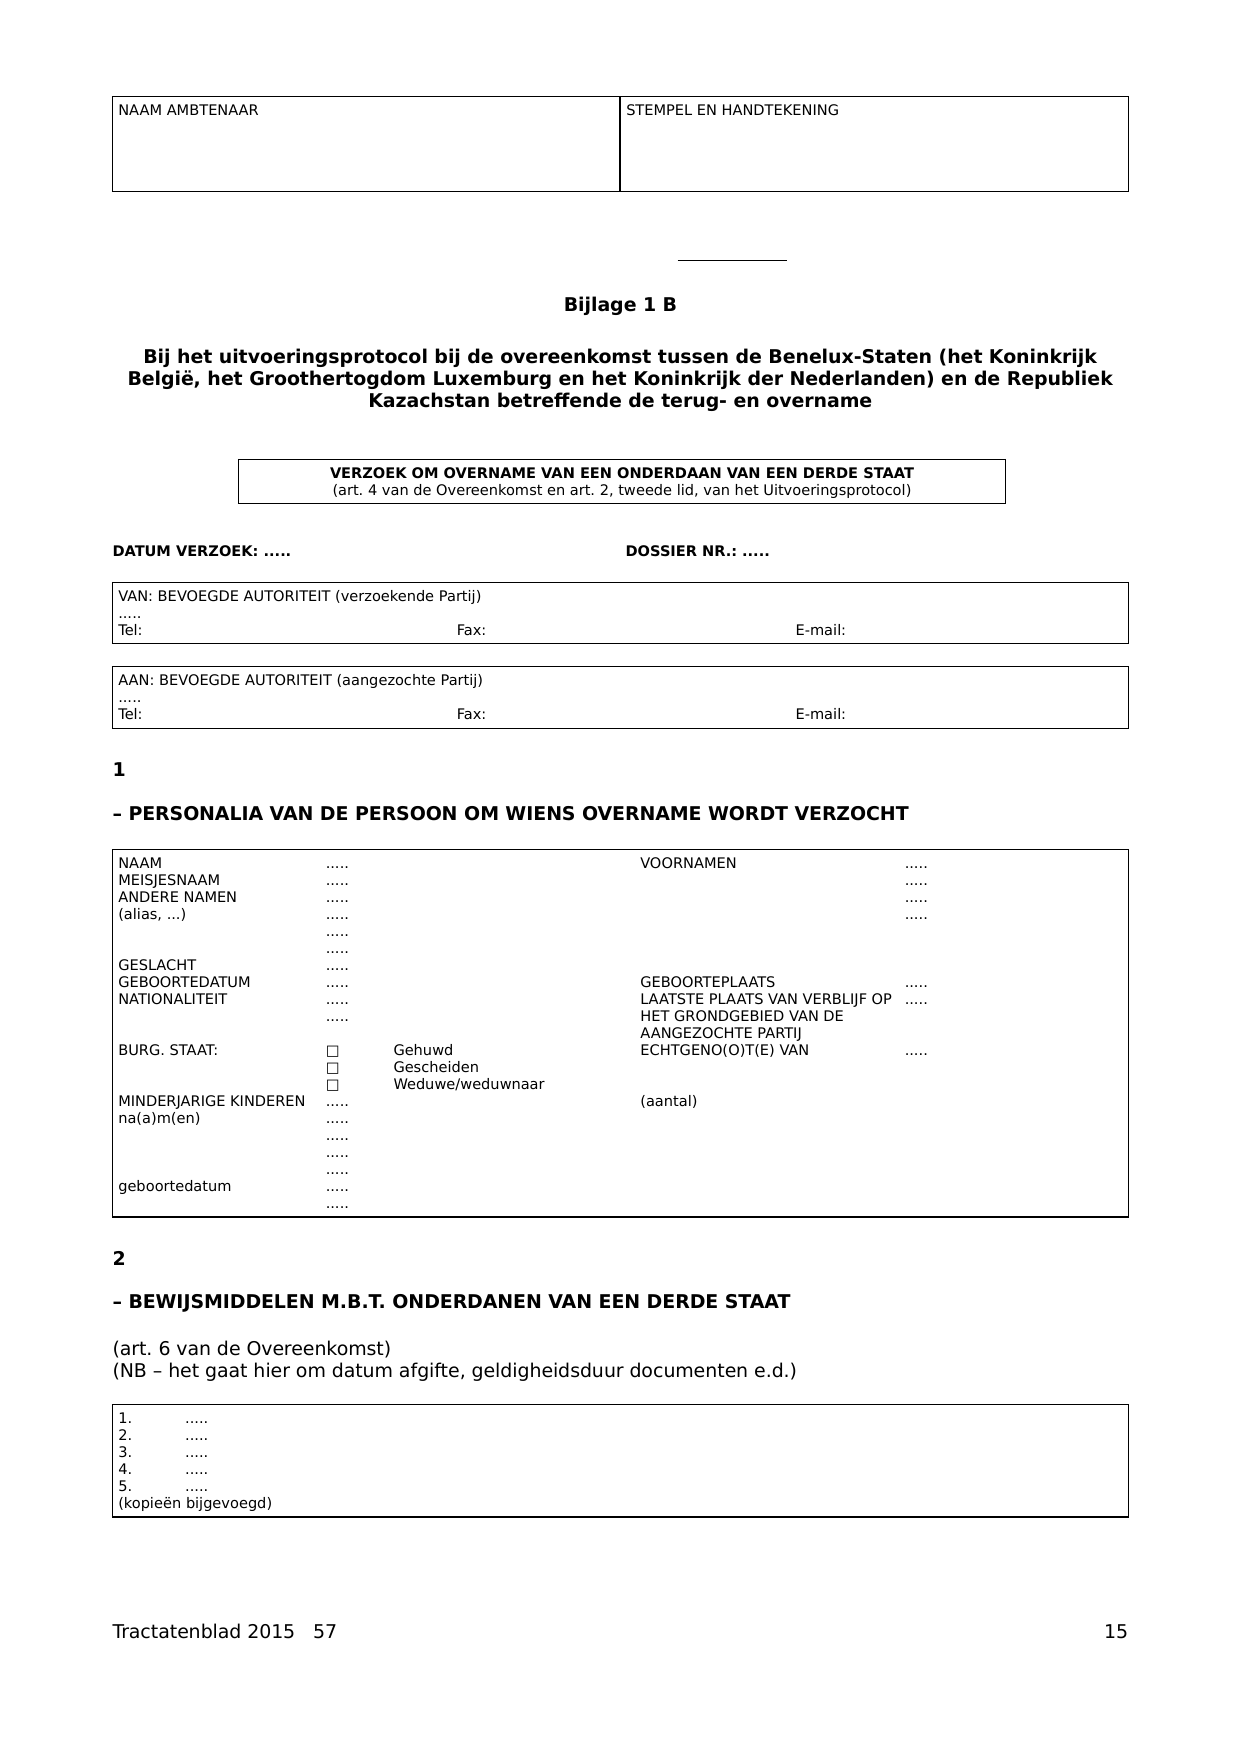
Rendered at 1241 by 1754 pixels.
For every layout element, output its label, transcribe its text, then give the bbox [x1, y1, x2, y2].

table_cell [281, 621, 451, 643]
table_cell GEBOORTEDATUM [113, 974, 320, 991]
table_cell 4. [113, 1461, 179, 1478]
table_cell [899, 957, 1128, 974]
table_cell [899, 1093, 1128, 1110]
table_cell [959, 706, 1128, 727]
table_cell ..... [320, 872, 634, 889]
table_cell ..... [899, 872, 1128, 889]
table_cell [113, 1127, 320, 1144]
table_cell [899, 1144, 1128, 1161]
table_header [789, 437, 1005, 459]
text (art. 6 van de Overeenkomst) [112, 1338, 1128, 1360]
table_cell 5. [113, 1478, 179, 1495]
table_cell ..... [320, 1161, 634, 1178]
table_cell [899, 1076, 1128, 1093]
table_cell E-mail: [789, 706, 959, 727]
table_header AAN: BEVOEGDE AUTORITEIT (aangezochte Partij) [113, 667, 1128, 689]
subtitle 2 – BEWIJSMIDDELEN M.B.T. ONDERDANEN VAN EEN DERDE STAAT [112, 1247, 1128, 1313]
table_cell GEBOORTEPLAATS [634, 974, 898, 991]
table_header 1. [113, 1405, 179, 1427]
table_cell VERZOEK OM OVERNAME VAN EEN ONDERDAAN VAN EEN DERDE STAAT (art. 4 van de Overeenkomst en art. 2, tweede lid, van het Uitvoeringsprotocol) [239, 460, 1005, 503]
table_cell 3. [113, 1444, 179, 1461]
table_cell ..... [899, 906, 1128, 923]
table_cell ..... [320, 1178, 634, 1195]
table_cell □ [320, 1076, 387, 1093]
subtitle 1 – PERSONALIA VAN DE PERSOON OM WIENS OVERNAME WORDT VERZOCHT [112, 758, 1128, 824]
table_cell ..... [179, 1427, 1128, 1444]
table_cell [621, 136, 1128, 153]
table_header VAN: BEVOEGDE AUTORITEIT (verzoekende Partij) [113, 583, 1128, 604]
table_cell ..... [320, 923, 634, 940]
table_cell (kopieën bijgevoegd) [113, 1495, 1128, 1516]
table_cell Gescheiden [388, 1059, 634, 1076]
table_cell ..... [179, 1444, 1128, 1461]
table_cell ..... [113, 605, 1128, 621]
table_cell ..... ..... [320, 991, 634, 1042]
table_cell [1006, 459, 1128, 503]
table_cell ..... [320, 1093, 634, 1110]
table_cell [113, 136, 619, 153]
table_cell [621, 153, 1128, 169]
table_header [112, 437, 238, 459]
table_cell [899, 1161, 1128, 1178]
table_cell [113, 923, 320, 940]
table_cell [1005, 503, 1128, 526]
table_cell (alias, ...) [113, 906, 320, 923]
table_cell [634, 872, 898, 889]
table_cell [113, 1161, 320, 1178]
text (NB – het gaat hier om datum afgifte, geldigheidsduur documenten e.d.) [112, 1360, 1128, 1382]
table_cell MINDERJARIGE KINDEREN [113, 1093, 320, 1110]
table_cell MEISJESNAAM [113, 872, 320, 889]
table_cell [899, 1195, 1128, 1216]
table_cell ..... [179, 1461, 1128, 1478]
table_cell [112, 459, 238, 503]
table_cell [1005, 526, 1128, 543]
table_cell ..... [899, 889, 1128, 906]
table_cell [238, 526, 619, 543]
table_cell [113, 940, 320, 957]
table_cell [634, 923, 898, 940]
table_cell Fax: [451, 706, 620, 727]
table_header [1005, 437, 1128, 459]
table_header STEMPEL EN HANDTEKENING [621, 97, 1128, 119]
table_cell [112, 503, 238, 526]
table_cell [620, 621, 789, 643]
table_cell [112, 526, 238, 543]
table_cell NATIONALITEIT [113, 991, 320, 1042]
table_cell ..... [320, 906, 634, 923]
table_cell [959, 621, 1128, 643]
table_cell Weduwe/weduwnaar [388, 1076, 634, 1093]
table_header ..... [179, 1405, 1128, 1427]
table_cell [620, 706, 789, 727]
table_cell ..... [320, 889, 634, 906]
table_cell [899, 1110, 1128, 1127]
table_cell □ [320, 1042, 387, 1059]
table_header ..... [899, 850, 1128, 872]
table_cell [634, 906, 898, 923]
table_cell [899, 1127, 1128, 1144]
table_cell ..... [320, 1127, 634, 1144]
table_cell [619, 504, 1005, 526]
table_cell na(a)m(en) [113, 1110, 320, 1127]
table_header ..... [320, 850, 634, 872]
subtitle Bijlage 1 B [112, 294, 1128, 316]
table_cell Tel: [113, 706, 281, 727]
table_cell [619, 526, 1005, 543]
table_cell [621, 119, 1128, 136]
table_cell BURG. STAAT: [113, 1042, 320, 1059]
table_cell [113, 1076, 320, 1093]
table_cell [899, 1059, 1128, 1076]
table_cell ..... [320, 974, 634, 991]
table_cell DATUM VERZOEK: ..... [112, 543, 619, 560]
table_cell [634, 1161, 898, 1178]
table_cell [113, 1144, 320, 1161]
table_cell [113, 153, 619, 169]
table_cell ECHTGENO(O)T(E) VAN [634, 1042, 898, 1059]
table_cell [113, 1195, 320, 1216]
table_cell Tel: [113, 621, 281, 643]
table_cell [621, 170, 1128, 191]
table_header NAAM [113, 850, 320, 872]
table_cell [113, 170, 619, 191]
table_cell ..... [320, 940, 634, 957]
table_header [449, 437, 619, 459]
table_header NAAM AMBTENAAR [113, 97, 619, 119]
table_cell [634, 1144, 898, 1161]
table_cell 2. [113, 1427, 179, 1444]
table_cell geboortedatum [113, 1178, 320, 1195]
table_cell [634, 1110, 898, 1127]
table_cell ..... [899, 1042, 1128, 1059]
table_cell ..... [320, 1144, 634, 1161]
table_cell LAATSTE PLAATS VAN VERBLIJF OP HET GRONDGEBIED VAN DE AANGEZOCHTE PARTIJ [634, 991, 898, 1042]
table_cell [634, 1178, 898, 1195]
table_cell (aantal) [634, 1093, 898, 1110]
table_cell [634, 940, 898, 957]
table_cell ..... [899, 991, 1128, 1042]
table_cell ..... [320, 1195, 634, 1216]
table_cell ..... [179, 1478, 1128, 1495]
table_cell [634, 957, 898, 974]
table_cell [899, 923, 1128, 940]
table_cell GESLACHT [113, 957, 320, 974]
table_cell [899, 940, 1128, 957]
table_header [619, 437, 788, 459]
table_cell [113, 1059, 320, 1076]
table_header VOORNAMEN [634, 850, 898, 872]
table_cell [113, 119, 619, 136]
table_cell DOSSIER NR.: ..... [619, 543, 1128, 560]
table_header [238, 437, 449, 459]
table_cell ..... [899, 974, 1128, 991]
table_cell ..... [320, 957, 634, 974]
table_cell [281, 706, 451, 727]
table_cell Gehuwd [388, 1042, 634, 1059]
table_cell [899, 1178, 1128, 1195]
table_cell Fax: [451, 621, 620, 643]
subtitle Bij het uitvoeringsprotocol bij de overeenkomst tussen de Benelux-Staten (het Koninkrijk België, het Groothertogdom Luxemburg en het Koninkrijk der Nederlanden) en de Republiek Kazachstan betreffende de terug- en overname [112, 346, 1128, 412]
table_cell ANDERE NAMEN [113, 889, 320, 906]
table_cell ..... [320, 1110, 634, 1127]
table_cell [634, 1195, 898, 1216]
table_cell E-mail: [789, 621, 959, 643]
table_cell [634, 889, 898, 906]
table_cell [634, 1059, 898, 1076]
table_cell [634, 1127, 898, 1144]
table_cell □ [320, 1059, 387, 1076]
table_cell [634, 1076, 898, 1093]
table_cell ..... [113, 689, 1128, 706]
table_cell [238, 504, 619, 526]
